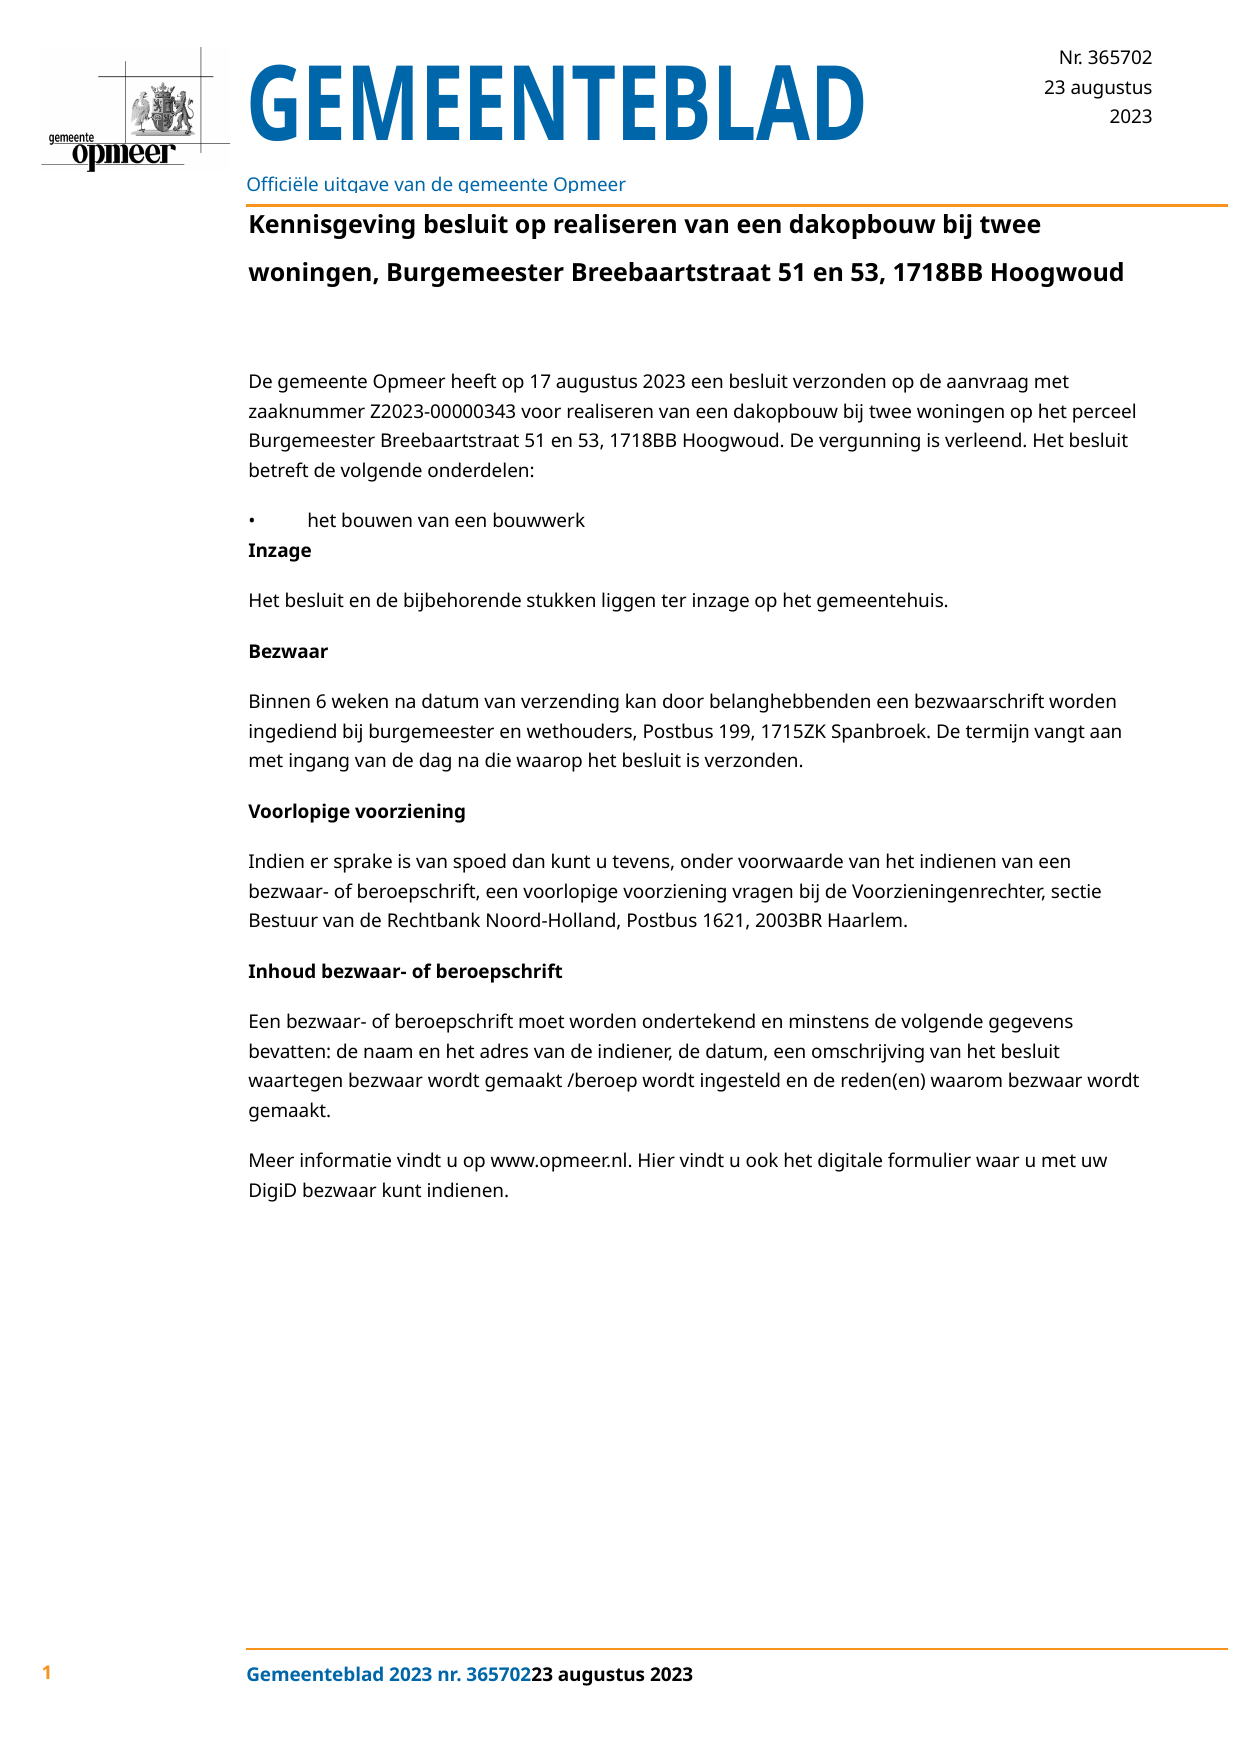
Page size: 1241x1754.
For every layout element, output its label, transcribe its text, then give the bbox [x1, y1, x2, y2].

text Inhoud bezwaar- of beroepschrift [248, 958, 1152, 984]
text Inzage [248, 537, 1152, 563]
text Meer informatie vindt u op www.opmeer.nl. Hier vindt u ook het digitale formulier waar u met uw DigiD bezwaar kunt indienen. [248, 1147, 1152, 1203]
list het bouwen van een bouwwerk [248, 507, 1152, 533]
text Binnen 6 weken na datum van verzending kan door belanghebbenden een bezwaarschrift worden ingediend bij burgemeester en wethouders, Postbus 199, 1715ZK Spanbroek. De termijn vangt aan met ingang van de dag na die waarop het besluit is verzonden. [248, 688, 1152, 773]
text Kennisgeving besluit op realiseren van een dakopbouw bij twee woningen, Burgemeester Breebaartstraat 51 en 53, 1718BB Hoogwoud [248, 207, 1152, 288]
text Bezwaar [248, 638, 1152, 664]
text De gemeente Opmeer heeft op 17 augustus 2023 een besluit verzonden op de aanvraag met zaaknummer Z2023-00000343 voor realiseren van een dakopbouw bij twee woningen op het perceel Burgemeester Breebaartstraat 51 en 53, 1718BB Hoogwoud. De vergunning is verleend. Het besluit betreft de volgende onderdelen: [248, 368, 1152, 483]
text Het besluit en de bijbehorende stukken liggen ter inzage op het gemeentehuis. [248, 587, 1152, 613]
text Indien er sprake is van spoed dan kunt u tevens, onder voorwaarde van het indienen van een bezwaar- of beroepschrift, een voorlopige voorziening vragen bij de Voorzieningenrechter, sectie Bestuur van de Rechtbank Noord-Holland, Postbus 1621, 2003BR Haarlem. [248, 848, 1152, 933]
text Voorlopige voorziening [248, 798, 1152, 824]
picture [41, 47, 231, 172]
text Een bezwaar- of beroepschrift moet worden ondertekend en minstens de volgende gegevens bevatten: de naam en het adres van de indiener, de datum, een omschrijving van het besluit waartegen bezwaar wordt gemaakt /beroep wordt ingesteld en de reden(en) waarom bezwaar wordt gemaakt. [248, 1008, 1152, 1123]
